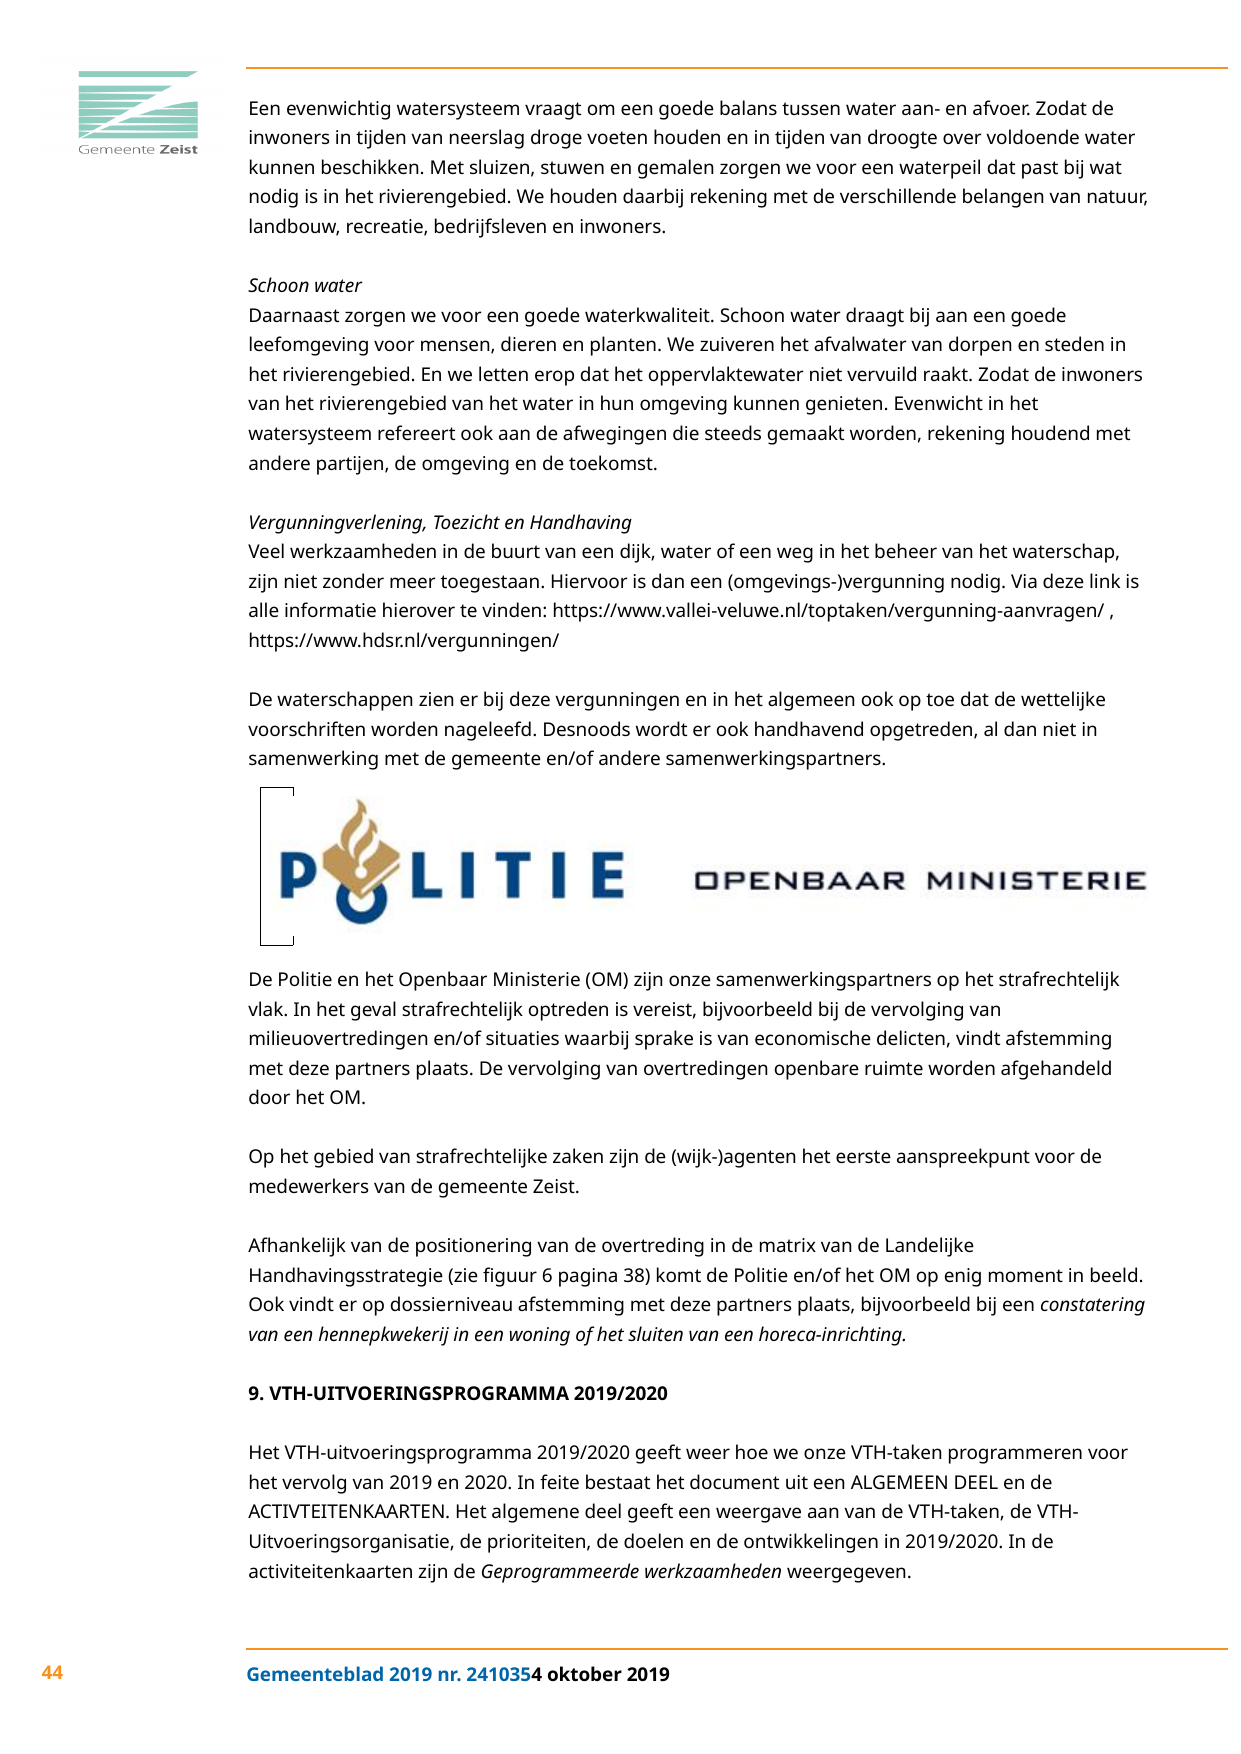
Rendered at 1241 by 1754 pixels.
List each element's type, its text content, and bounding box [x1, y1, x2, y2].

text Veel werkzaamheden in de buurt van een dijk, water of een weg in het beheer van het waterschap, zijn niet zonder meer toegestaan. Hiervoor is dan een (omgevings-)vergunning nodig. Via deze link is alle informatie hierover te vinden: https://www.vallei-veluwe.nl/toptaken/vergunning-aanvragen/ , https://www.hdsr.nl/vergunningen/ [248, 538, 1152, 653]
text Op het gebied van strafrechtelijke zaken zijn de (wijk-)agenten het eerste aanspreekpunt voor de medewerkers van de gemeente Zeist. [248, 1144, 1152, 1199]
text Een evenwichtig watersysteem vraagt om een goede balans tussen water aan- en afvoer. Zodat de inwoners in tijden van neerslag droge voeten houden en in tijden van droogte over voldoende water kunnen beschikken. Met sluizen, stuwen en gemalen zorgen we voor een waterpeil dat past bij wat nodig is in het rivierengebied. We houden daarbij rekening met de verschillende belangen van natuur, landbouw, recreatie, bedrijfsleven en inwoners. [248, 95, 1152, 239]
text Het VTH-uitvoeringsprogramma 2019/2020 geeft weer hoe we onze VTH-taken programmeren voor het vervolg van 2019 en 2020. In feite bestaat het document uit een ALGEMEEN DEEL en de ACTIVTEITENKAARTEN. Het algemene deel geeft een weergave aan van de VTH-taken, de VTH-Uitvoeringsorganisatie, de prioriteiten, de doelen en de ontwikkelingen in 2019/2020. In de activiteitenkaarten zijn de Geprogrammeerde werkzaamheden weergegeven. [248, 1439, 1152, 1583]
text Vergunningverlening, Toezicht en Handhaving [248, 509, 1152, 535]
text De Politie en het Openbaar Ministerie (OM) zijn onze samenwerkingspartners op het strafrechtelijk vlak. In het geval strafrechtelijk optreden is vereist, bijvoorbeeld bij de vervolging van milieuovertredingen en/of situaties waarbij sprake is van economische delicten, vindt afstemming met deze partners plaats. De vervolging van overtredingen openbare ruimte worden afgehandeld door het OM. [248, 966, 1152, 1110]
picture [41, 47, 231, 172]
text Afhankelijk van de positionering van de overtreding in de matrix van de Landelijke Handhavingsstrategie (zie figuur 6 pagina 38) komt de Politie en/of het OM op enig moment in beeld. Ook vindt er op dossierniveau afstemming met deze partners plaats, bijvoorbeeld bij een constatering van een hennepkwekerij in een woning of het sluiten van een horeca-inrichting. [248, 1232, 1152, 1347]
picture [268, 796, 1173, 936]
text 9. VTH-UITVOERINGSPROGRAMMA 2019/2020 [248, 1380, 1152, 1406]
text Daarnaast zorgen we voor een goede waterkwaliteit. Schoon water draagt bij aan een goede leefomgeving voor mensen, dieren en planten. We zuiveren het afvalwater van dorpen en steden in het rivierengebied. En we letten erop dat het oppervlaktewater niet vervuild raakt. Zodat de inwoners van het rivierengebied van het water in hun omgeving kunnen genieten. Evenwicht in het watersysteem refereert ook aan de afwegingen die steeds gemaakt worden, rekening houdend met andere partijen, de omgeving en de toekomst. [248, 302, 1152, 476]
text Schoon water [248, 272, 1152, 298]
text De waterschappen zien er bij deze vergunningen en in het algemeen ook op toe dat de wettelijke voorschriften worden nageleefd. Desnoods wordt er ook handhavend opgetreden, al dan niet in samenwerking met de gemeente en/of andere samenwerkingspartners. [248, 686, 1152, 771]
